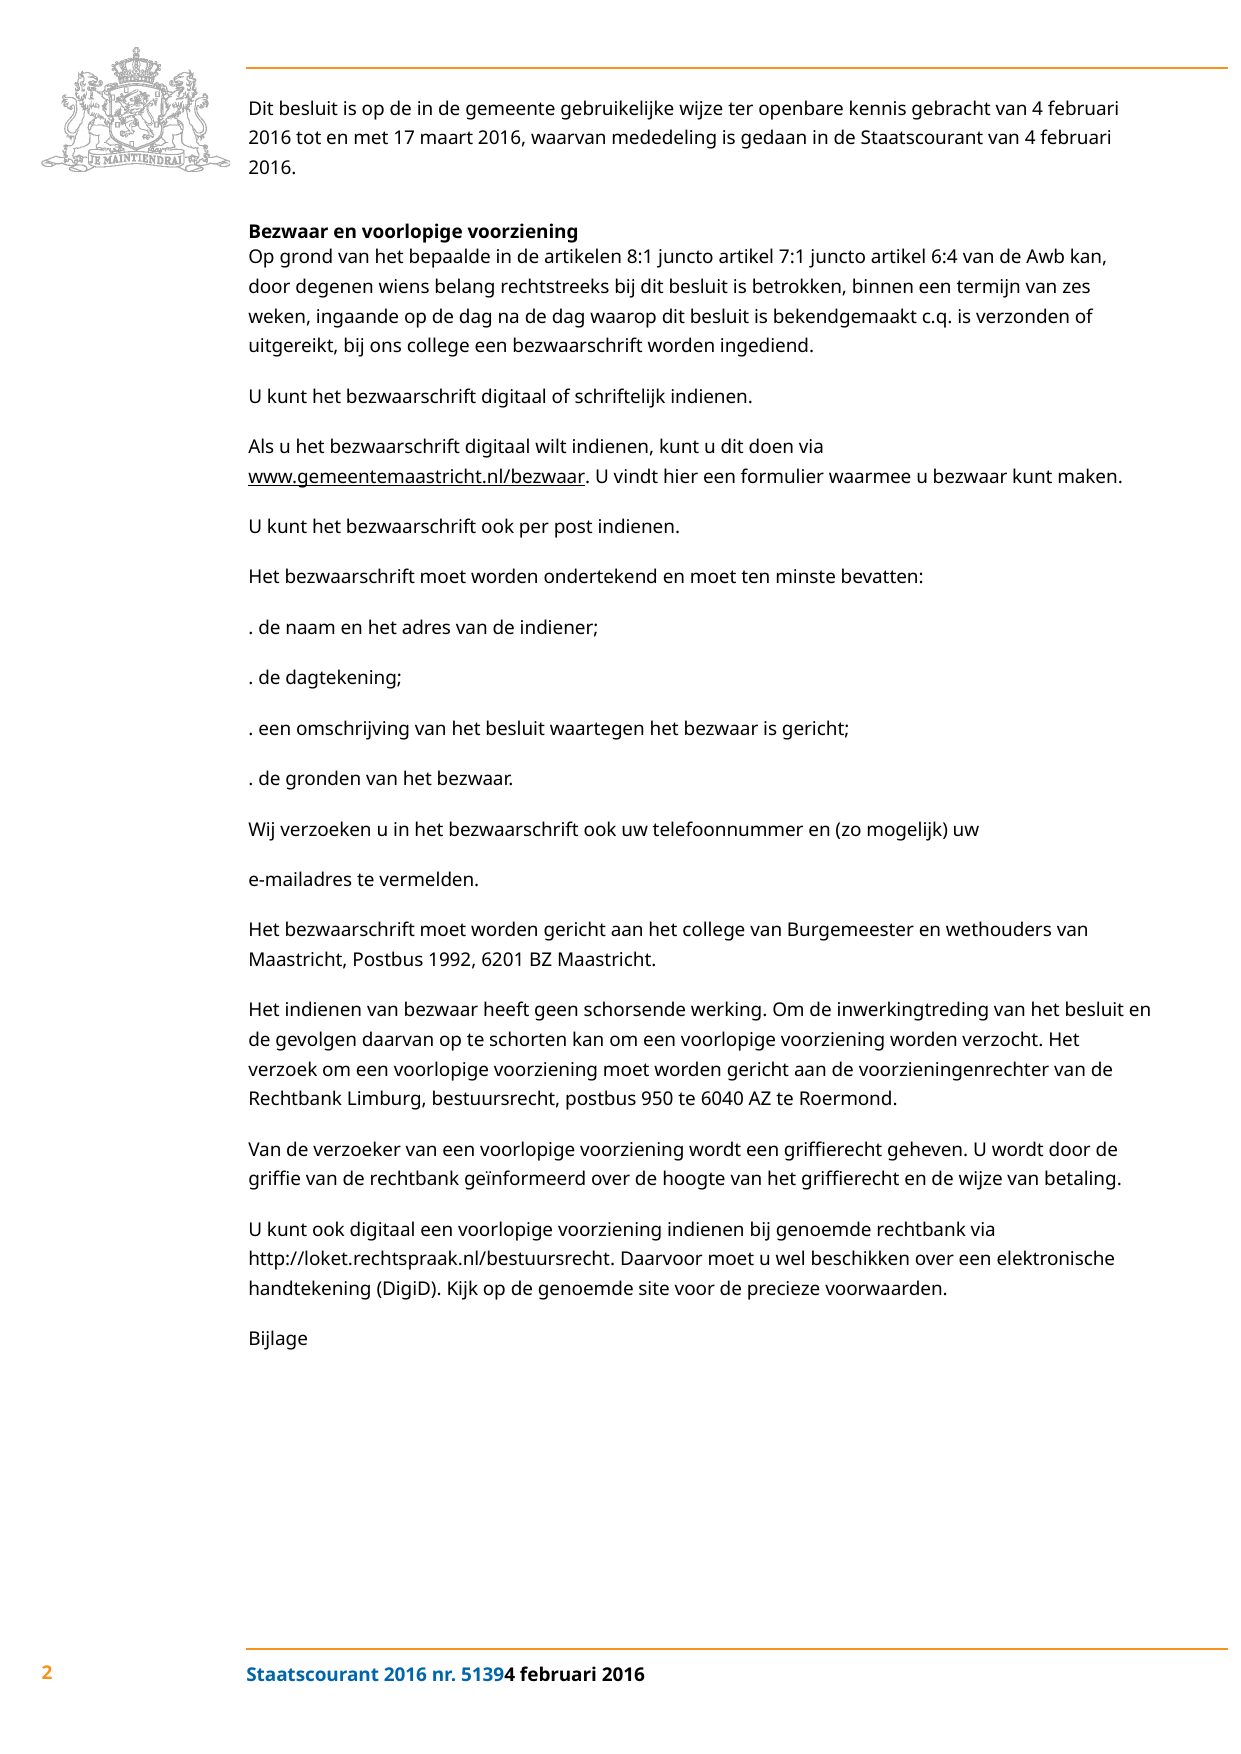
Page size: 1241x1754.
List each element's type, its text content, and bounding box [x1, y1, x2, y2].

text Op grond van het bepaalde in de artikelen 8:1 juncto artikel 7:1 juncto artikel 6:4 van de Awb kan, door degenen wiens belang rechtstreeks bij dit besluit is betrokken, binnen een termijn van zes weken, ingaande op de dag na de dag waarop dit besluit is bekendgemaakt c.q. is verzonden of uitgereikt, bij ons college een bezwaarschrift worden ingediend. [248, 244, 1152, 358]
text Het bezwaarschrift moet worden gericht aan het college van Burgemeester en wethouders van Maastricht, Postbus 1992, 6201 BZ Maastricht. [248, 917, 1152, 972]
text Bijlage [248, 1325, 1152, 1351]
text Van de verzoeker van een voorlopige voorziening wordt een griffierecht geheven. U wordt door de griffie van de rechtbank geïnformeerd over de hoogte van het griffierecht en de wijze van betaling. [248, 1136, 1152, 1191]
text Het bezwaarschrift moet worden ondertekend en moet ten minste bevatten: [248, 564, 1152, 589]
text Bezwaar en voorlopige voorziening [248, 218, 1152, 244]
text . een omschrijving van het besluit waartegen het bezwaar is gericht; [248, 715, 1152, 741]
text U kunt het bezwaarschrift ook per post indienen. [248, 513, 1152, 539]
text U kunt ook digitaal een voorlopige voorziening indienen bij genoemde rechtbank via http://loket.rechtspraak.nl/bestuursrecht. Daarvoor moet u wel beschikken over een elektronische handtekening (DigiD). Kijk op de genoemde site voor de precieze voorwaarden. [248, 1216, 1152, 1301]
text . de gronden van het bezwaar. [248, 765, 1152, 791]
text . de dagtekening; [248, 664, 1152, 690]
text . de naam en het adres van de indiener; [248, 614, 1152, 640]
text Als u het bezwaarschrift digitaal wilt indienen, kunt u dit doen via www.gemeentemaastricht.nl/bezwaar. U vindt hier een formulier waarmee u bezwaar kunt maken. [248, 433, 1152, 488]
picture [41, 47, 231, 172]
text U kunt het bezwaarschrift digitaal of schriftelijk indienen. [248, 383, 1152, 408]
text e-mailadres te vermelden. [248, 866, 1152, 892]
text Wij verzoeken u in het bezwaarschrift ook uw telefoonnummer en (zo mogelijk) uw [248, 816, 1152, 841]
text Het indienen van bezwaar heeft geen schorsende werking. Om de inwerkingtreding van het besluit en de gevolgen daarvan op te schorten kan om een voorlopige voorziening worden verzocht. Het verzoek om een voorlopige voorziening moet worden gericht aan de voorzieningenrechter van de Rechtbank Limburg, bestuursrecht, postbus 950 te 6040 AZ te Roermond. [248, 997, 1152, 1111]
text Dit besluit is op de in de gemeente gebruikelijke wijze ter openbare kennis gebracht van 4 februari 2016 tot en met 17 maart 2016, waarvan mededeling is gedaan in de Staatscourant van 4 februari 2016. [248, 95, 1152, 180]
